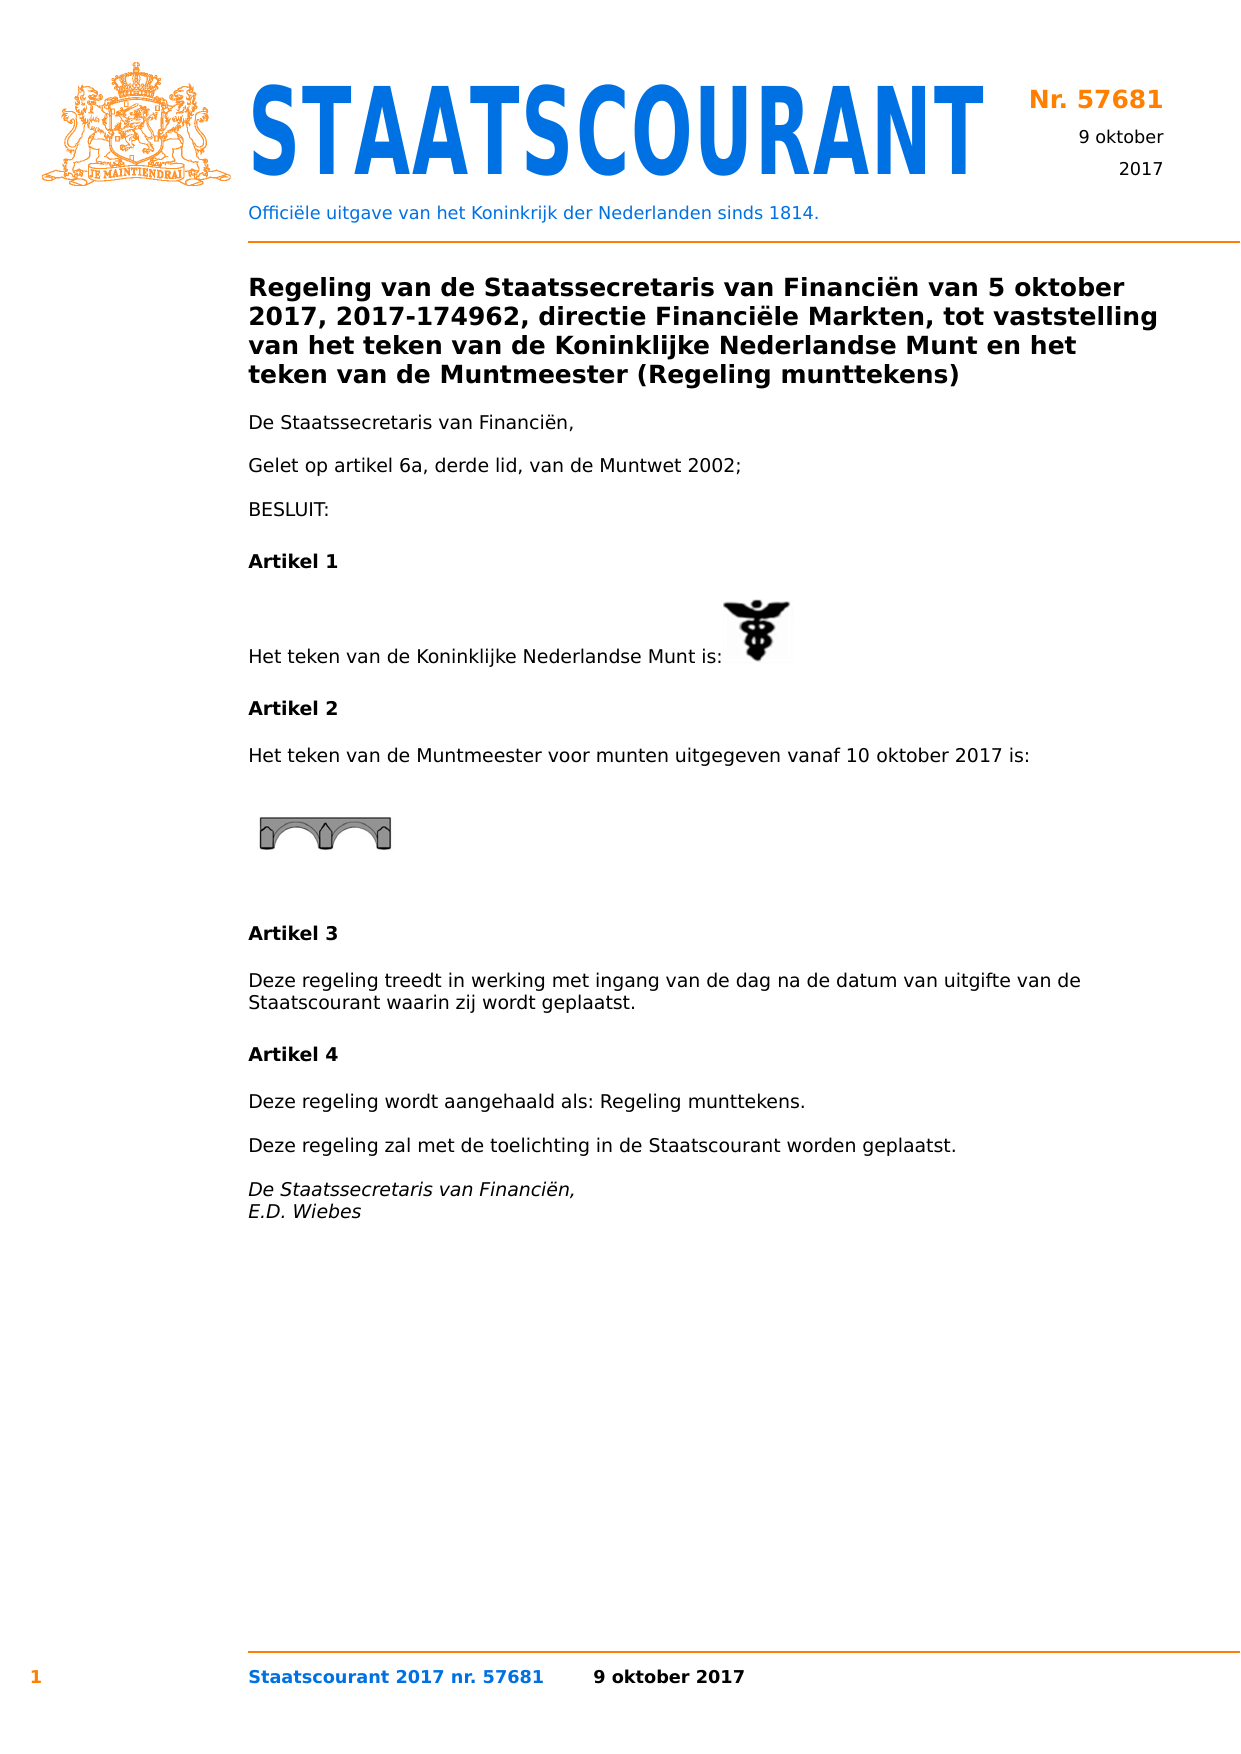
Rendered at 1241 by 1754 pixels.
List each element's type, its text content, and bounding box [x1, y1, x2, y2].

subtitle Artikel 3 [248, 923, 1163, 945]
text BESLUIT: [248, 499, 1163, 521]
picture [41, 62, 231, 186]
table_header [25, 62, 248, 241]
table_header STAATSCOURANT [248, 62, 998, 203]
subtitle Artikel 2 [248, 698, 1163, 720]
table_header Nr. 57681 [998, 62, 1240, 121]
subtitle Artikel 1 [248, 551, 1163, 573]
text Deze regeling wordt aangehaald als: Regeling munttekens. [248, 1091, 1163, 1113]
text Gelet op artikel 6a, derde lid, van de Muntwet 2002; [248, 455, 1163, 477]
text De Staatssecretaris van Financiën, E.D. Wiebes [248, 1179, 1163, 1223]
text Deze regeling treedt in werking met ingang van de dag na de datum van uitgifte van de Staatscourant waarin zij wordt geplaatst. [248, 970, 1163, 1014]
text Deze regeling zal met de toelichting in de Staatscourant worden geplaatst. [248, 1135, 1163, 1157]
picture [722, 598, 794, 664]
table_cell 9 oktober [998, 121, 1240, 153]
table_cell 2017 [998, 153, 1240, 203]
text De Staatssecretaris van Financiën, [248, 412, 1163, 433]
table_cell Officiële uitgave van het Koninkrijk der Nederlanden sinds 1814. [248, 203, 1240, 241]
picture [248, 788, 396, 872]
subtitle Artikel 4 [248, 1044, 1163, 1066]
text Het teken van de Koninklijke Nederlandse Munt is: [248, 598, 1163, 668]
text Het teken van de Muntmeester voor munten uitgegeven vanaf 10 oktober 2017 is: [248, 745, 1163, 767]
subtitle Regeling van de Staatssecretaris van Financiën van 5 oktober 2017, 2017-174962, directie Financiële Markten, tot vaststelling van het teken van de Koninklijke Nederlandse Munt en het teken van de Muntmeester (Regeling munttekens) [248, 273, 1163, 390]
